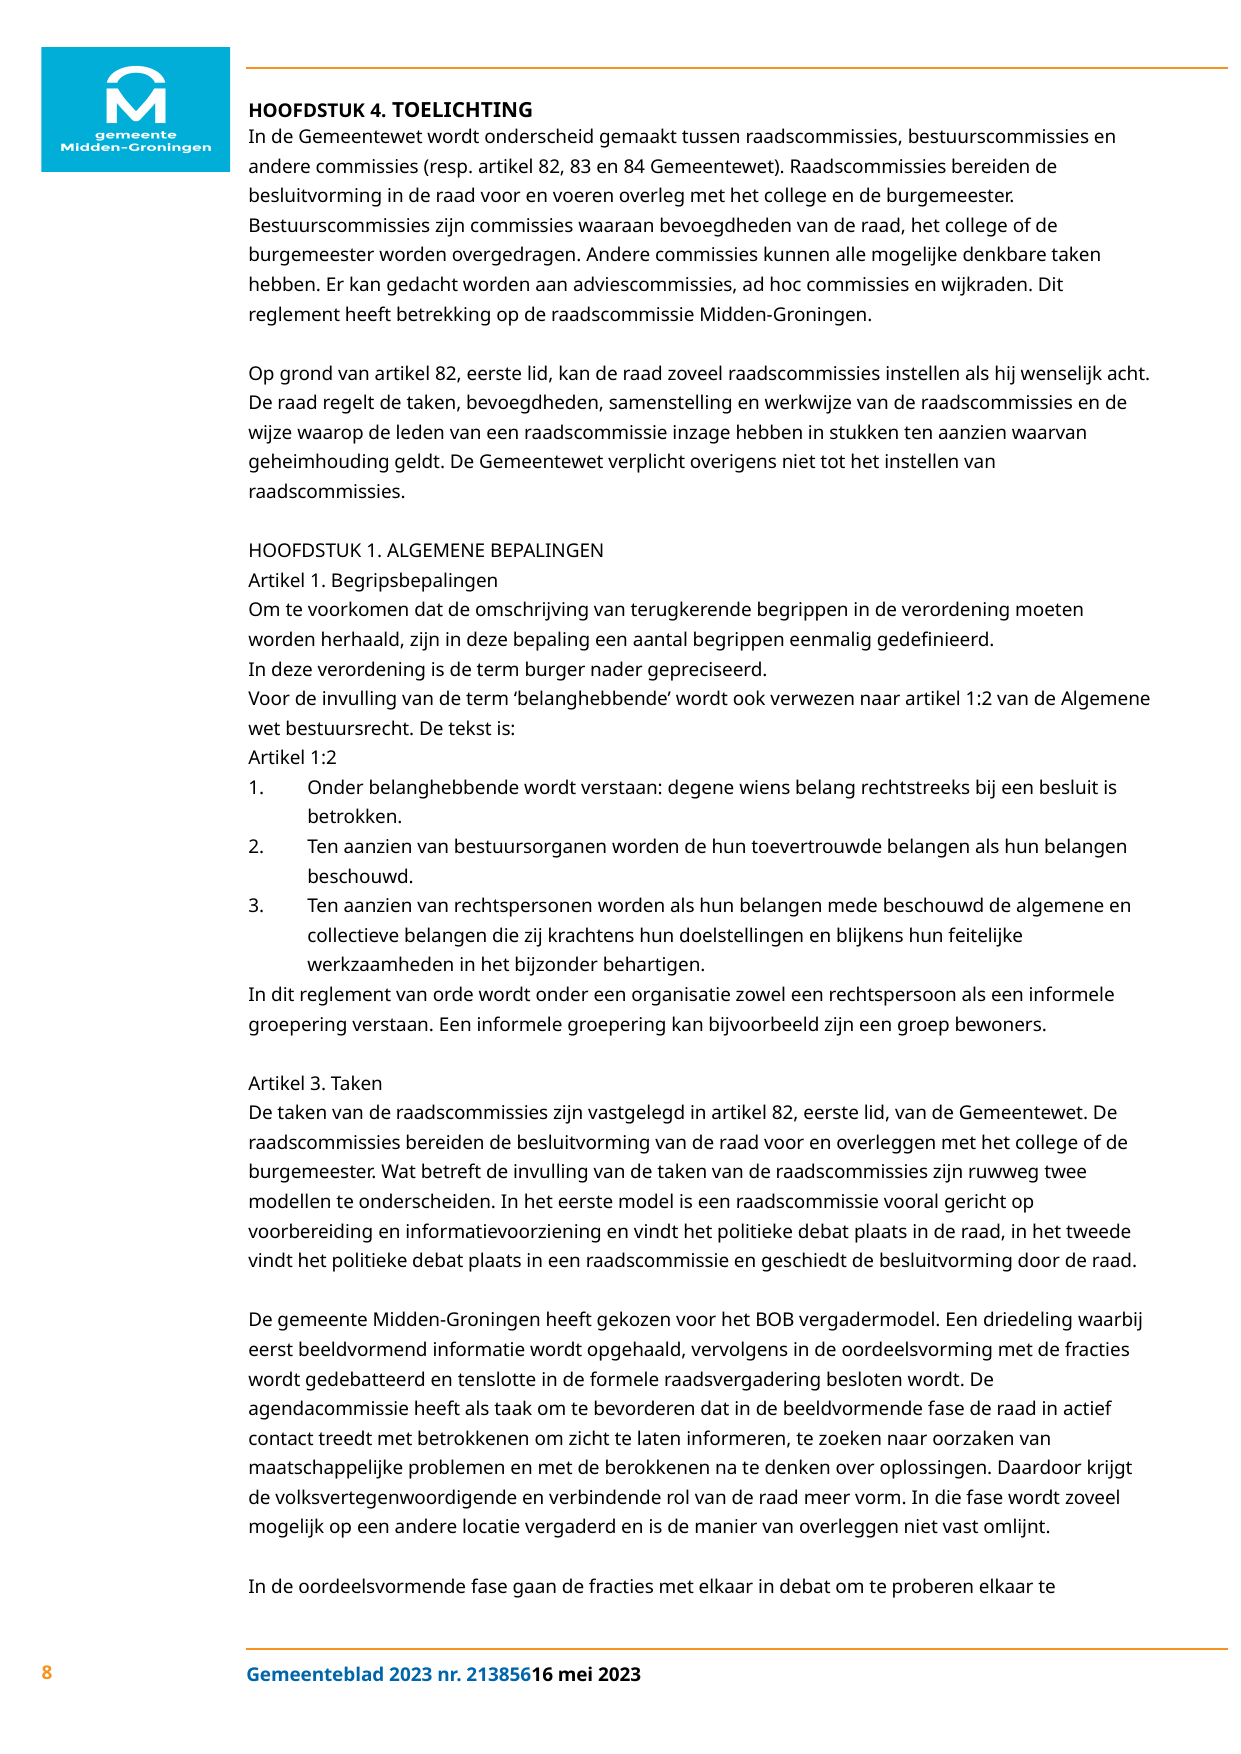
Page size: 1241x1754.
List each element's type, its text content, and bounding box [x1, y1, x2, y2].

picture [108, 66, 164, 82]
text De gemeente Midden-Groningen heeft gekozen voor het BOB vergadermodel. Een driedeling waarbij eerst beeldvormend informatie wordt opgehaald, vervolgens in de oordeelsvorming met de fracties wordt gedebatteerd en tenslotte in de formele raadsvergadering besloten wordt. De agendacommissie heeft als taak om te bevorderen dat in de beeldvormende fase de raad in actief contact treedt met betrokkenen om zicht te laten informeren, te zoeken naar oorzaken van maatschappelijke problemen en met de berokkenen na te denken over oplossingen. Daardoor krijgt de volksvertegenwoordigende en verbindende rol van de raad meer vorm. In die fase wordt zoveel mogelijk op een andere locatie vergaderd en is de manier van overleggen niet vast omlijnt. [248, 1307, 1152, 1539]
text Op grond van artikel 82, eerste lid, kan de raad zoveel raadscommissies instellen als hij wenselijk acht. De raad regelt de taken, bevoegdheden, samenstelling en werkwijze van de raadscommissies en de wijze waarop de leden van een raadscommissie inzage hebben in stukken ten aanzien waarvan geheimhouding geldt. De Gemeentewet verplicht overigens niet tot het instellen van raadscommissies. [248, 360, 1152, 504]
text Artikel 1:2 [248, 744, 1152, 770]
picture [107, 89, 165, 122]
list Ten aanzien van rechtspersonen worden als hun belangen mede beschouwd de algemene en collectieve belangen die zij krachtens hun doelstellingen en blijkens hun feitelijke werkzaamheden in het bijzonder behartigen. [248, 892, 1152, 977]
list Onder belanghebbende wordt verstaan: degene wiens belang rechtstreeks bij een besluit is betrokken. [248, 774, 1152, 829]
text HOOFDSTUK 1. ALGEMENE BEPALINGEN [248, 537, 1152, 563]
list Ten aanzien van bestuursorganen worden de hun toevertrouwde belangen als hun belangen beschouwd. [248, 833, 1152, 889]
text Artikel 1. Begripsbepalingen [248, 567, 1152, 593]
text In deze verordening is de term burger nader gepreciseerd. [248, 656, 1152, 682]
text Om te voorkomen dat de omschrijving van terugkerende begrippen in de verordening moeten worden herhaald, zijn in deze bepaling een aantal begrippen eenmalig gedefinieerd. [248, 597, 1152, 652]
text In de Gemeentewet wordt onderscheid gemaakt tussen raadscommissies, bestuurscommissies en andere commissies (resp. artikel 82, 83 en 84 Gemeentewet). Raadscommissies bereiden de besluitvorming in de raad voor en voeren overleg met het college en de burgemeester. Bestuurscommissies zijn commissies waaraan bevoegdheden van de raad, het college of de burgemeester worden overgedragen. Andere commissies kunnen alle mogelijke denkbare taken hebben. Er kan gedacht worden aan adviescommissies, ad hoc commissies en wijkraden. Dit reglement heeft betrekking op de raadscommissie Midden-Groningen. [248, 123, 1152, 327]
text Artikel 3. Taken [248, 1070, 1152, 1096]
text De taken van de raadscommissies zijn vastgelegd in artikel 82, eerste lid, van de Gemeentewet. De raadscommissies bereiden de besluitvorming van de raad voor en overleggen met het college of de burgemeester. Wat betreft de invulling van de taken van de raadscommissies zijn ruwweg twee modellen te onderscheiden. In het eerste model is een raadscommissie vooral gericht op voorbereiding en informatievoorziening en vindt het politieke debat plaats in de raad, in het tweede vindt het politieke debat plaats in een raadscommissie en geschiedt de besluitvorming door de raad. [248, 1099, 1152, 1273]
text In de oordeelsvormende fase gaan de fracties met elkaar in debat om te proberen elkaar te [248, 1573, 1152, 1599]
text Voor de invulling van de term ‘belanghebbende’ wordt ook verwezen naar artikel 1:2 van de Algemene wet bestuursrecht. De tekst is: [248, 685, 1152, 741]
text In dit reglement van orde wordt onder een organisatie zowel een rechtspersoon als een informele groepering verstaan. Een informele groepering kan bijvoorbeeld zijn een groep bewoners. [248, 981, 1152, 1037]
picture [184, 146, 190, 153]
text HOOFDSTUK 4. TOELICHTING [248, 95, 1152, 123]
